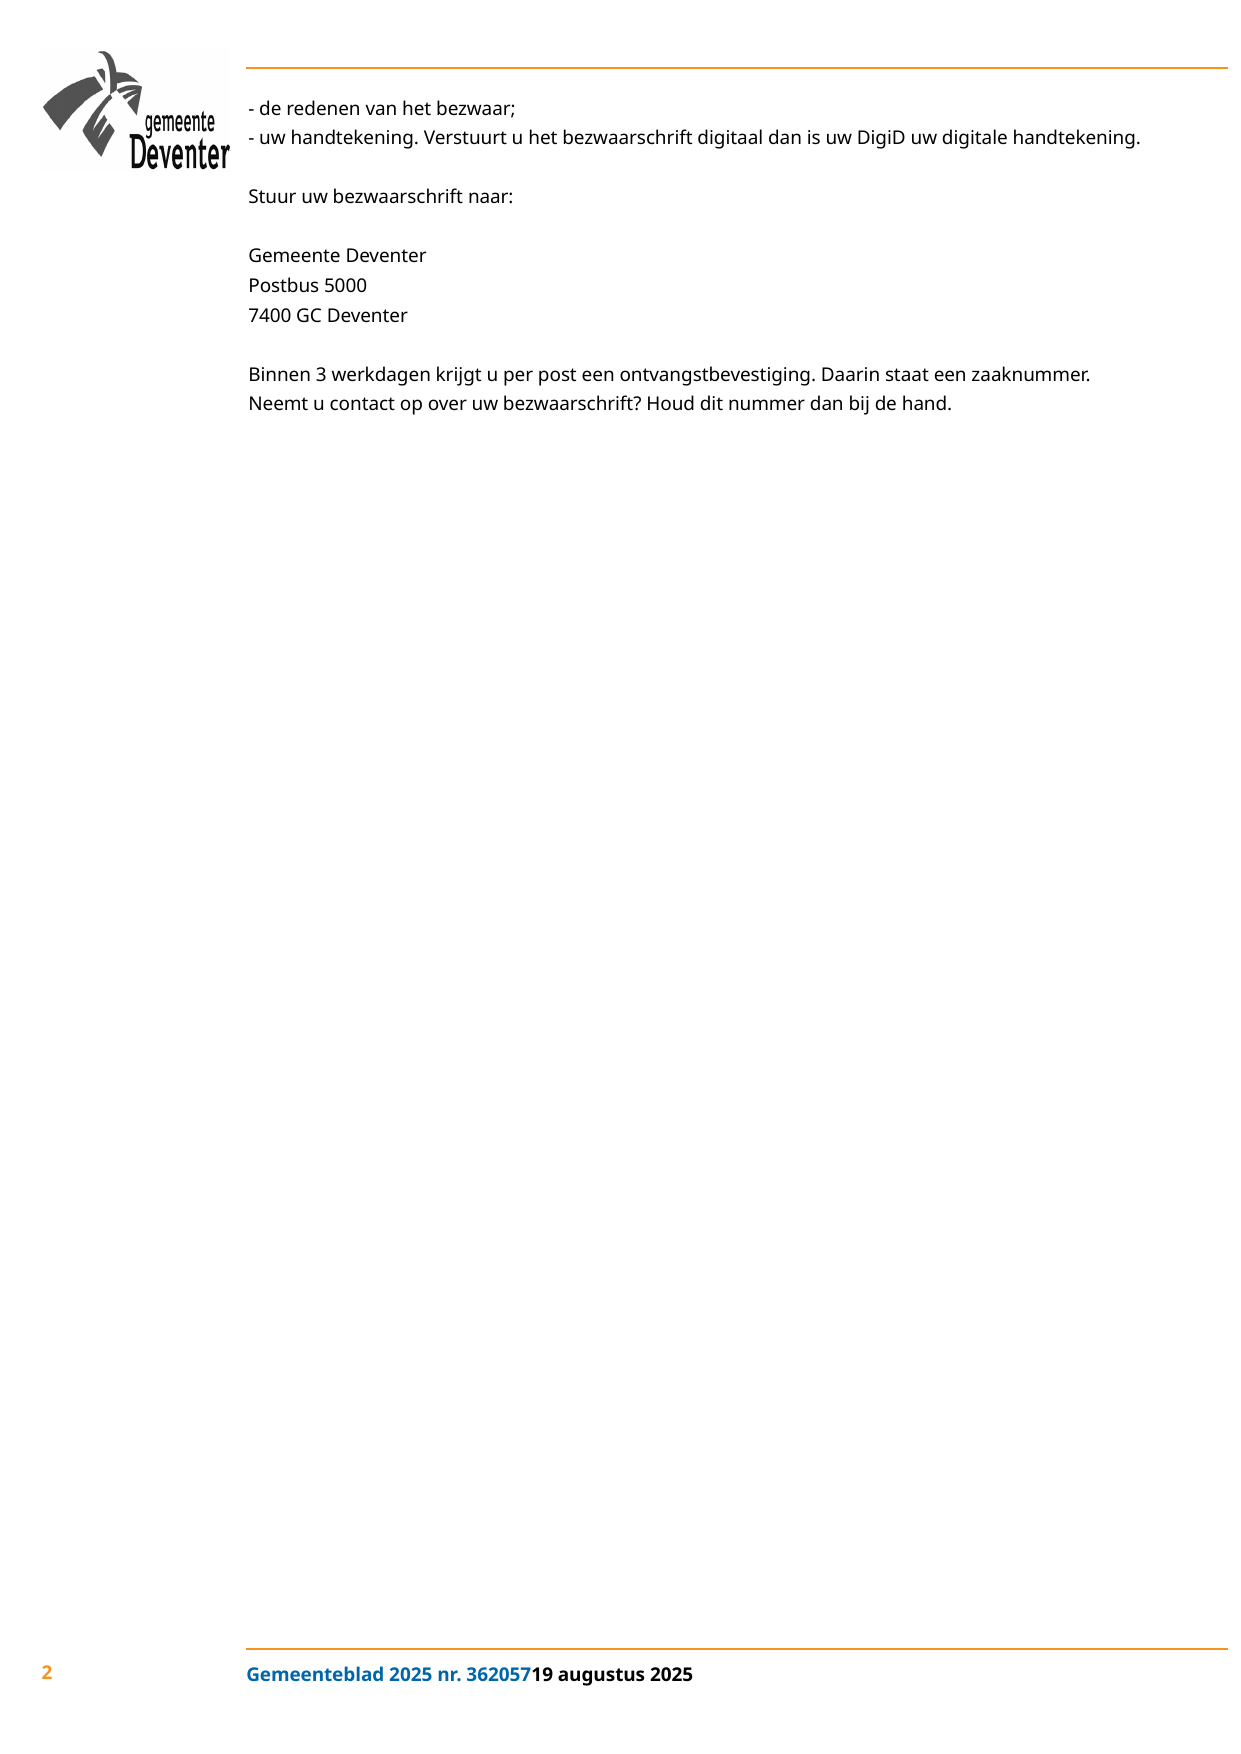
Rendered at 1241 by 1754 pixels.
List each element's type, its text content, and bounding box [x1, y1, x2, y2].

text 7400 GC Deventer [248, 302, 1152, 328]
picture [41, 47, 231, 172]
text Gemeente Deventer [248, 243, 1152, 268]
text Stuur uw bezwaarschrift naar: [248, 183, 1152, 209]
text - de redenen van het bezwaar; [248, 95, 1152, 121]
text Binnen 3 werkdagen krijgt u per post een ontvangstbevestiging. Daarin staat een zaaknummer. Neemt u contact op over uw bezwaarschrift? Houd dit nummer dan bij de hand. [248, 361, 1152, 416]
text - uw handtekening. Verstuurt u het bezwaarschrift digitaal dan is uw DigiD uw digitale handtekening. [248, 124, 1152, 150]
text Postbus 5000 [248, 272, 1152, 298]
